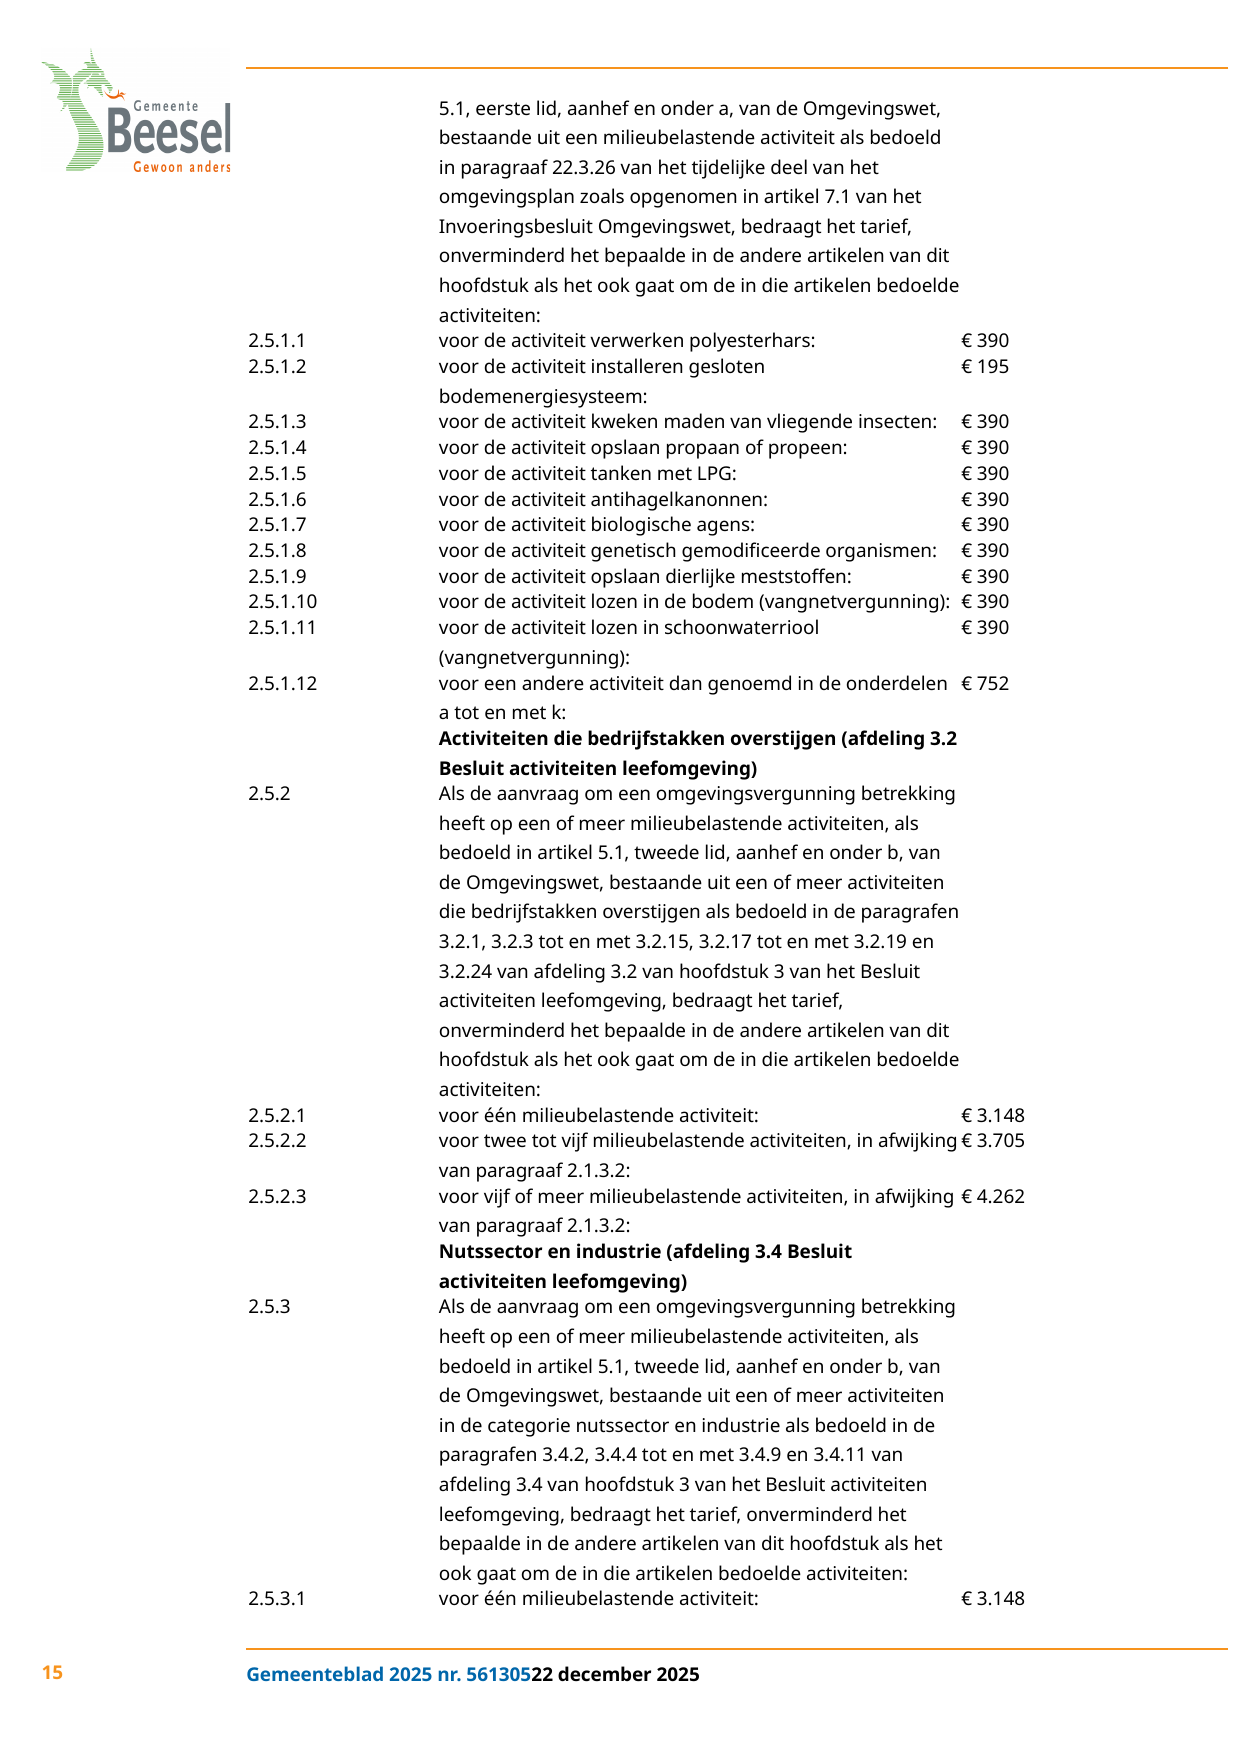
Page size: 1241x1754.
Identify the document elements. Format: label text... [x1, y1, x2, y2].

table_cell 2.5.1.9 [248, 563, 439, 589]
table_cell voor één milieubelastende activiteit: [439, 1102, 961, 1128]
table_cell voor één milieubelastende activiteit: [439, 1586, 961, 1611]
table_cell [961, 1238, 1152, 1294]
table_cell € 390 [961, 409, 1152, 434]
table_cell 2.5.1.2 [248, 353, 439, 409]
table_cell [961, 725, 1152, 780]
table_cell 2.5.1.4 [248, 434, 439, 460]
table_cell € 3.148 [961, 1586, 1152, 1611]
table_cell voor de activiteit biologische agens: [439, 512, 961, 537]
table_cell € 390 [961, 486, 1152, 512]
table_cell 2.5.1.11 [248, 615, 439, 670]
table_cell voor de activiteit antihagelkanonnen: [439, 486, 961, 512]
table_cell 2.5.1.7 [248, 512, 439, 537]
table_cell € 752 [961, 670, 1152, 725]
table_cell 2.5.1.1 [248, 328, 439, 353]
table_cell € 390 [961, 589, 1152, 614]
table_cell [248, 725, 439, 780]
table_cell Als de aanvraag om een omgevingsvergunning betrekking heeft op een of meer milieubelastende activiteiten, als bedoeld in artikel 5.1, tweede lid, aanhef en onder b, van de Omgevingswet, bestaande uit een of meer activiteiten die bedrijfstakken overstijgen als bedoeld in de paragrafen 3.2.1, 3.2.3 tot en met 3.2.15, 3.2.17 tot en met 3.2.19 en 3.2.24 van afdeling 3.2 van hoofdstuk 3 van het Besluit activiteiten leefomgeving, bedraagt het tarief, onverminderd het bepaalde in de andere artikelen van dit hoofdstuk als het ook gaat om de in die artikelen bedoelde activiteiten: [439, 780, 961, 1102]
table_cell voor de activiteit genetisch gemodificeerde organismen: [439, 537, 961, 563]
table_cell 2.5.1.5 [248, 460, 439, 486]
table_cell 2.5.3 [248, 1294, 439, 1586]
table_cell € 390 [961, 434, 1152, 460]
table_cell voor een andere activiteit dan genoemd in de onderdelen a tot en met k: [439, 670, 961, 725]
table_cell 2.5.3.1 [248, 1586, 439, 1611]
table_cell [248, 95, 439, 328]
table_cell € 390 [961, 563, 1152, 589]
table_cell [961, 1294, 1152, 1586]
table_cell voor de activiteit verwerken polyesterhars: [439, 328, 961, 353]
table_cell [961, 95, 1152, 328]
table_cell voor de activiteit kweken maden van vliegende insecten: [439, 409, 961, 434]
table_cell Activiteiten die bedrijfstakken overstijgen (afdeling 3.2 Besluit activiteiten leefomgeving) [439, 725, 961, 780]
table_cell € 390 [961, 328, 1152, 353]
table_cell € 4.262 [961, 1183, 1152, 1238]
table_cell [248, 1238, 439, 1294]
table_cell voor de activiteit lozen in de bodem (vangnetvergunning): [439, 589, 961, 614]
table_cell voor de activiteit opslaan propaan of propeen: [439, 434, 961, 460]
table_cell € 390 [961, 512, 1152, 537]
table_cell € 390 [961, 460, 1152, 486]
table_cell voor vijf of meer milieubelastende activiteiten, in afwijking van paragraaf 2.1.3.2: [439, 1183, 961, 1238]
table_cell voor de activiteit lozen in schoonwaterriool (vangnetvergunning): [439, 615, 961, 670]
table_cell 2.5.1.6 [248, 486, 439, 512]
table_cell 2.5.1.12 [248, 670, 439, 725]
table_cell € 3.148 [961, 1102, 1152, 1128]
table_cell € 195 [961, 353, 1152, 409]
table_cell 2.5.1.10 [248, 589, 439, 614]
table_cell 2.5.2.1 [248, 1102, 439, 1128]
table_cell Nutssector en industrie (afdeling 3.4 Besluit activiteiten leefomgeving) [439, 1238, 961, 1294]
table_cell € 3.705 [961, 1128, 1152, 1183]
table_cell € 390 [961, 615, 1152, 670]
table_cell voor de activiteit installeren gesloten bodemenergiesysteem: [439, 353, 961, 409]
table_cell voor de activiteit opslaan dierlijke meststoffen: [439, 563, 961, 589]
table_cell € 390 [961, 537, 1152, 563]
table_cell 5.1, eerste lid, aanhef en onder a, van de Omgevingswet, bestaande uit een milieubelastende activiteit als bedoeld in paragraaf 22.3.26 van het tijdelijke deel van het omgevingsplan zoals opgenomen in artikel 7.1 van het Invoeringsbesluit Omgevingswet, bedraagt het tarief, onverminderd het bepaalde in de andere artikelen van dit hoofdstuk als het ook gaat om de in die artikelen bedoelde activiteiten: [439, 95, 961, 328]
table_cell 2.5.2 [248, 780, 439, 1102]
table_cell 2.5.2.3 [248, 1183, 439, 1238]
table_cell [961, 780, 1152, 1102]
table_cell 2.5.1.8 [248, 537, 439, 563]
table_cell 2.5.2.2 [248, 1128, 439, 1183]
table_cell voor twee tot vijf milieubelastende activiteiten, in afwijking van paragraaf 2.1.3.2: [439, 1128, 961, 1183]
picture [41, 47, 231, 172]
table_cell 2.5.1.3 [248, 409, 439, 434]
table_cell voor de activiteit tanken met LPG: [439, 460, 961, 486]
table_cell Als de aanvraag om een omgevingsvergunning betrekking heeft op een of meer milieubelastende activiteiten, als bedoeld in artikel 5.1, tweede lid, aanhef en onder b, van de Omgevingswet, bestaande uit een of meer activiteiten in de categorie nutssector en industrie als bedoeld in de paragrafen 3.4.2, 3.4.4 tot en met 3.4.9 en 3.4.11 van afdeling 3.4 van hoofdstuk 3 van het Besluit activiteiten leefomgeving, bedraagt het tarief, onverminderd het bepaalde in de andere artikelen van dit hoofdstuk als het ook gaat om de in die artikelen bedoelde activiteiten: [439, 1294, 961, 1586]
